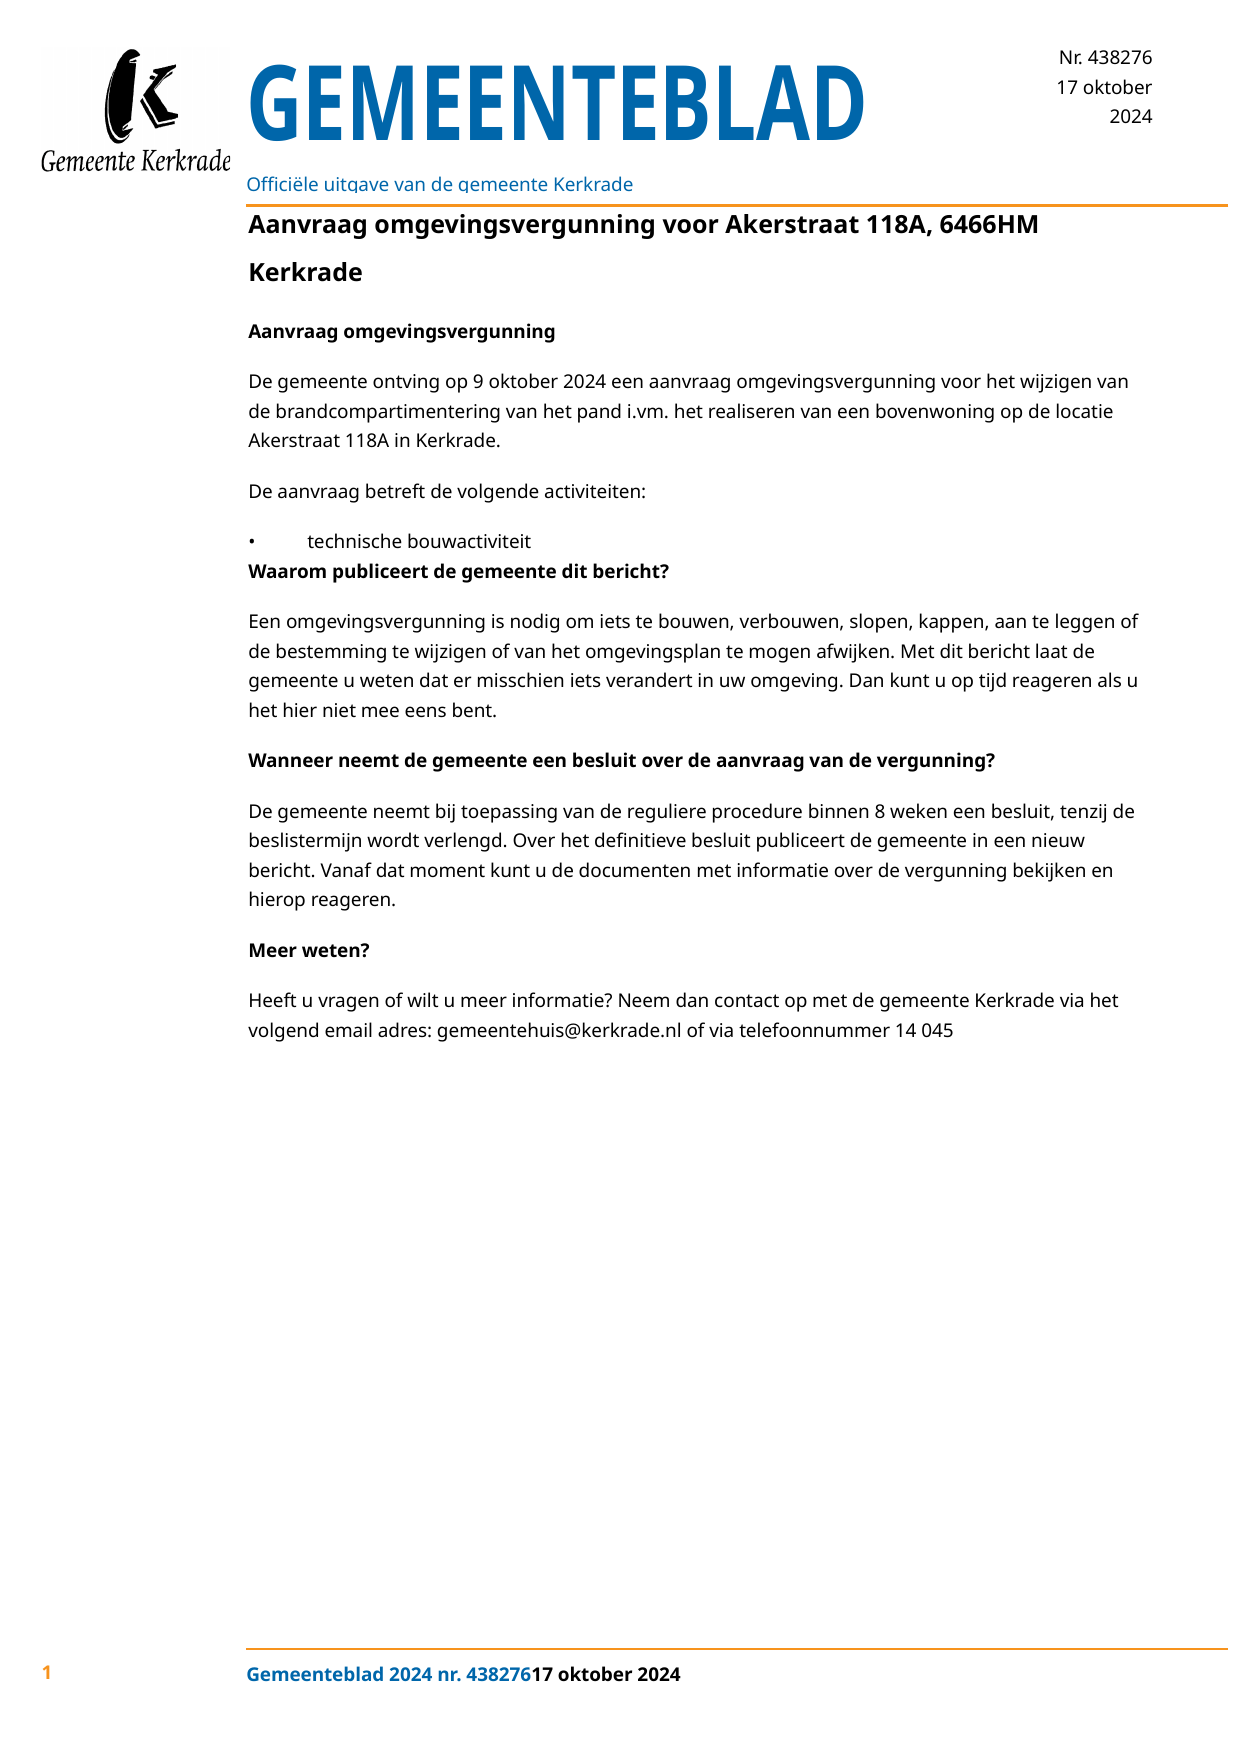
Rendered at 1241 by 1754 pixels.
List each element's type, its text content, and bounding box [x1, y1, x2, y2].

text De gemeente neemt bij toepassing van de reguliere procedure binnen 8 weken een besluit, tenzij de beslistermijn wordt verlengd. Over het definitieve besluit publiceert de gemeente in een nieuw bericht. Vanaf dat moment kunt u de documenten met informatie over de vergunning bekijken en hierop reageren. [248, 798, 1152, 912]
text De gemeente ontving op 9 oktober 2024 een aanvraag omgevingsvergunning voor het wijzigen van de brandcompartimentering van het pand i.vm. het realiseren van een bovenwoning op de locatie Akerstraat 118A in Kerkrade. [248, 368, 1152, 453]
text Een omgevingsvergunning is nodig om iets te bouwen, verbouwen, slopen, kappen, aan te leggen of de bestemming te wijzigen of van het omgevingsplan te mogen afwijken. Met dit bericht laat de gemeente u weten dat er misschien iets verandert in uw omgeving. Dan kunt u op tijd reageren als u het hier niet mee eens bent. [248, 608, 1152, 723]
text De aanvraag betreft de volgende activiteiten: [248, 478, 1152, 504]
list technische bouwactiviteit [248, 528, 1152, 554]
text Waarom publiceert de gemeente dit bericht? [248, 558, 1152, 584]
text Aanvraag omgevingsvergunning [248, 318, 1152, 344]
picture [41, 47, 231, 172]
text Heeft u vragen of wilt u meer informatie? Neem dan contact op met de gemeente Kerkrade via het volgend email adres: gemeentehuis@kerkrade.nl of via telefoonnummer 14 045 [248, 987, 1152, 1043]
text Aanvraag omgevingsvergunning voor Akerstraat 118A, 6466HM Kerkrade [248, 207, 1152, 288]
text Wanneer neemt de gemeente een besluit over de aanvraag van de vergunning? [248, 747, 1152, 773]
text Meer weten? [248, 937, 1152, 963]
